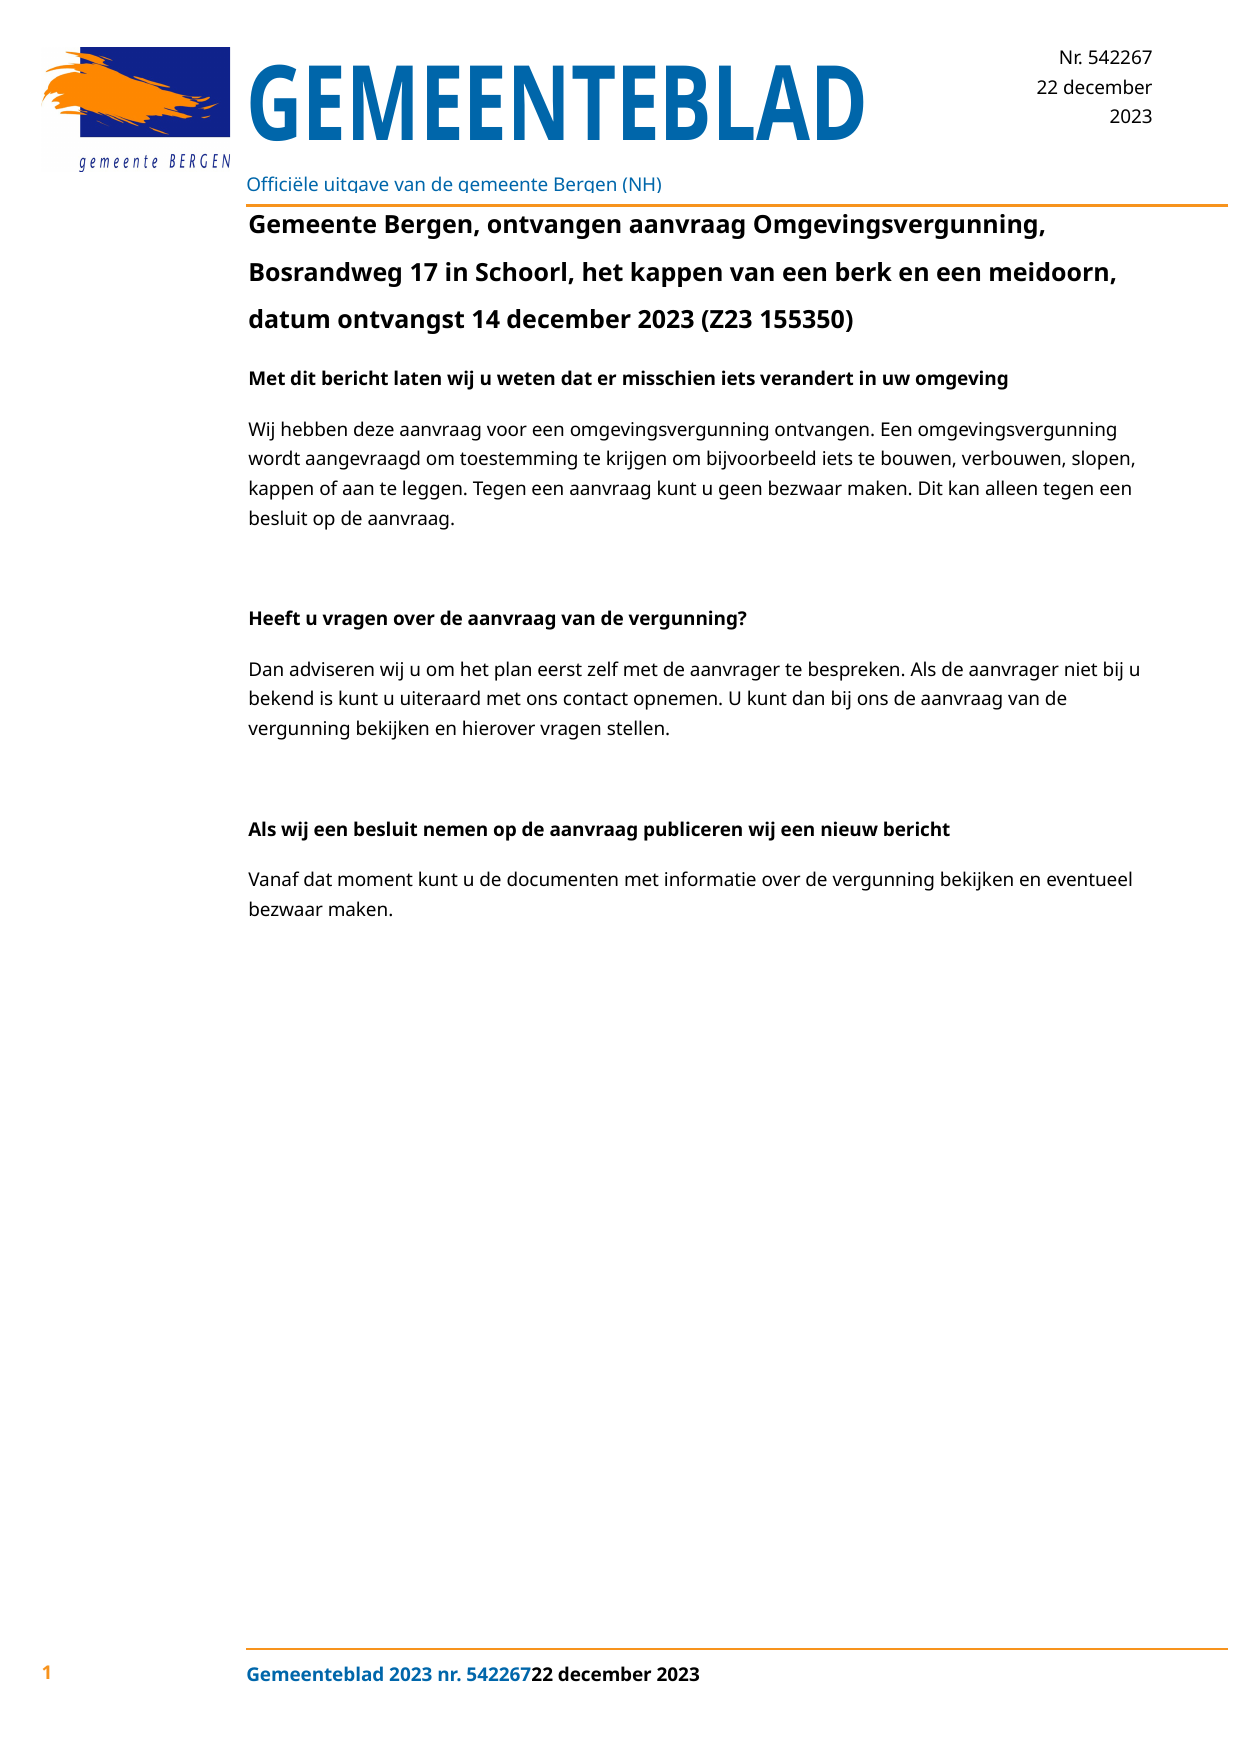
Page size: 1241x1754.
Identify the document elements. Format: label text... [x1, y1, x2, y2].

text Vanaf dat moment kunt u de documenten met informatie over de vergunning bekijken en eventueel bezwaar maken. [248, 866, 1152, 922]
text Met dit bericht laten wij u weten dat er misschien iets verandert in uw omgeving [248, 366, 1152, 391]
text Wij hebben deze aanvraag voor een omgevingsvergunning ontvangen. Een omgevingsvergunning wordt aangevraagd om toestemming te krijgen om bijvoorbeeld iets te bouwen, verbouwen, slopen, kappen of aan te leggen. Tegen een aanvraag kunt u geen bezwaar maken. Dit kan alleen tegen een besluit op de aanvraag. [248, 416, 1152, 530]
picture [41, 47, 231, 172]
text Als wij een besluit nemen op de aanvraag publiceren wij een nieuw bericht [248, 816, 1152, 842]
text Gemeente Bergen, ontvangen aanvraag Omgevingsvergunning, Bosrandweg 17 in Schoorl, het kappen van een berk en een meidoorn, datum ontvangst 14 december 2023 (Z23 155350) [248, 207, 1152, 336]
text Heeft u vragen over de aanvraag van de vergunning? [248, 606, 1152, 631]
text Dan adviseren wij u om het plan eerst zelf met de aanvrager te bespreken. Als de aanvrager niet bij u bekend is kunt u uiteraard met ons contact opnemen. U kunt dan bij ons de aanvraag van de vergunning bekijken en hierover vragen stellen. [248, 656, 1152, 741]
